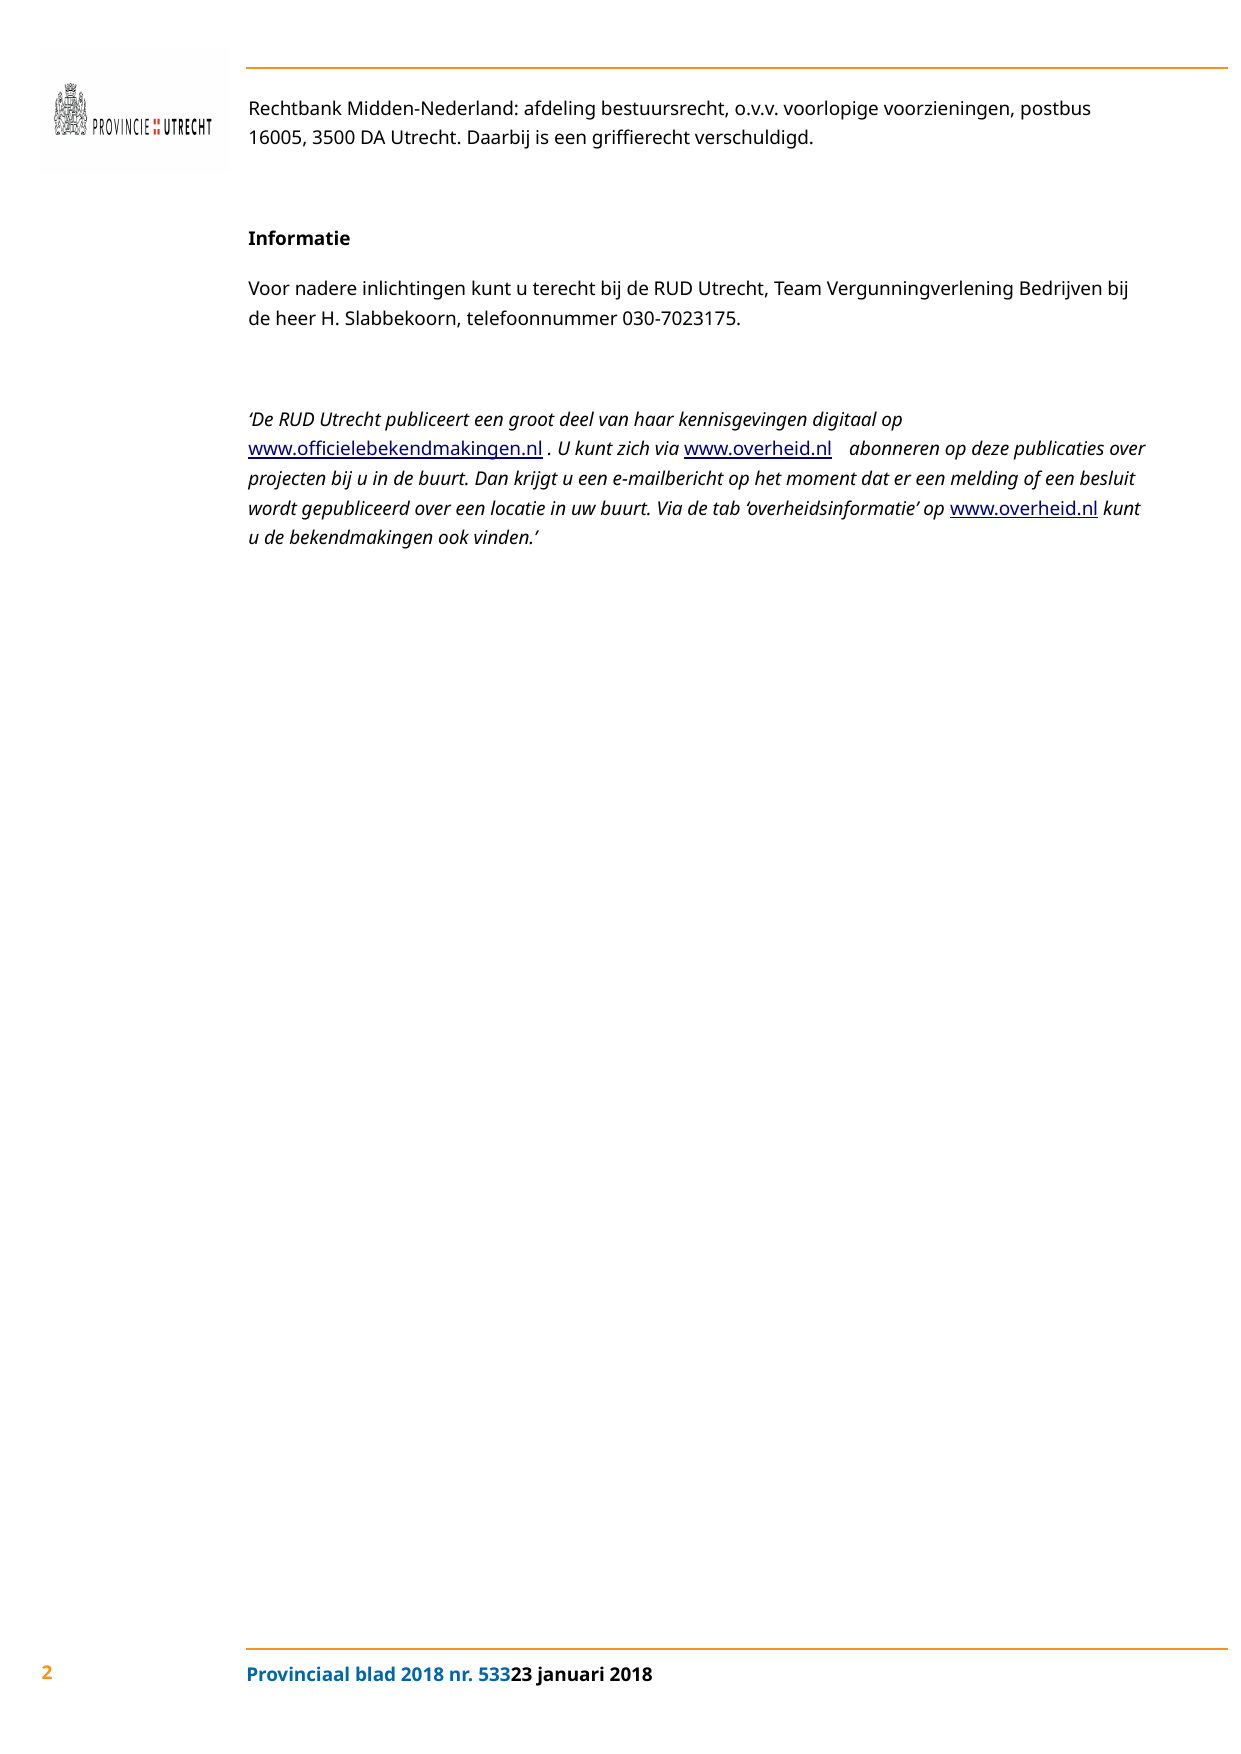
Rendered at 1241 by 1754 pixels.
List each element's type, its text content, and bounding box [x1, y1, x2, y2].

text Rechtbank Midden-Nederland: afdeling bestuursrecht, o.v.v. voorlopige voorzieningen, postbus 16005, 3500 DA Utrecht. Daarbij is een griffierecht verschuldigd. [248, 95, 1152, 150]
picture [41, 47, 231, 172]
text Voor nadere inlichtingen kunt u terecht bij de RUD Utrecht, Team Vergunningverlening Bedrijven bij de heer H. Slabbekoorn, telefoonnummer 030-7023175. [248, 276, 1152, 331]
text ‘De RUD Utrecht publiceert een groot deel van haar kennisgevingen digitaal op www.officielebekendmakingen.nl . U kunt zich via www.overheid.nl abonneren op deze publicaties over projecten bij u in de buurt. Dan krijgt u een e-mailbericht op het moment dat er een melding of een besluit wordt gepubliceerd over een locatie in uw buurt. Via de tab ‘overheidsinformatie’ op www.overheid.nl kunt u de bekendmakingen ook vinden.’ [248, 406, 1152, 550]
text Informatie [248, 225, 1152, 251]
